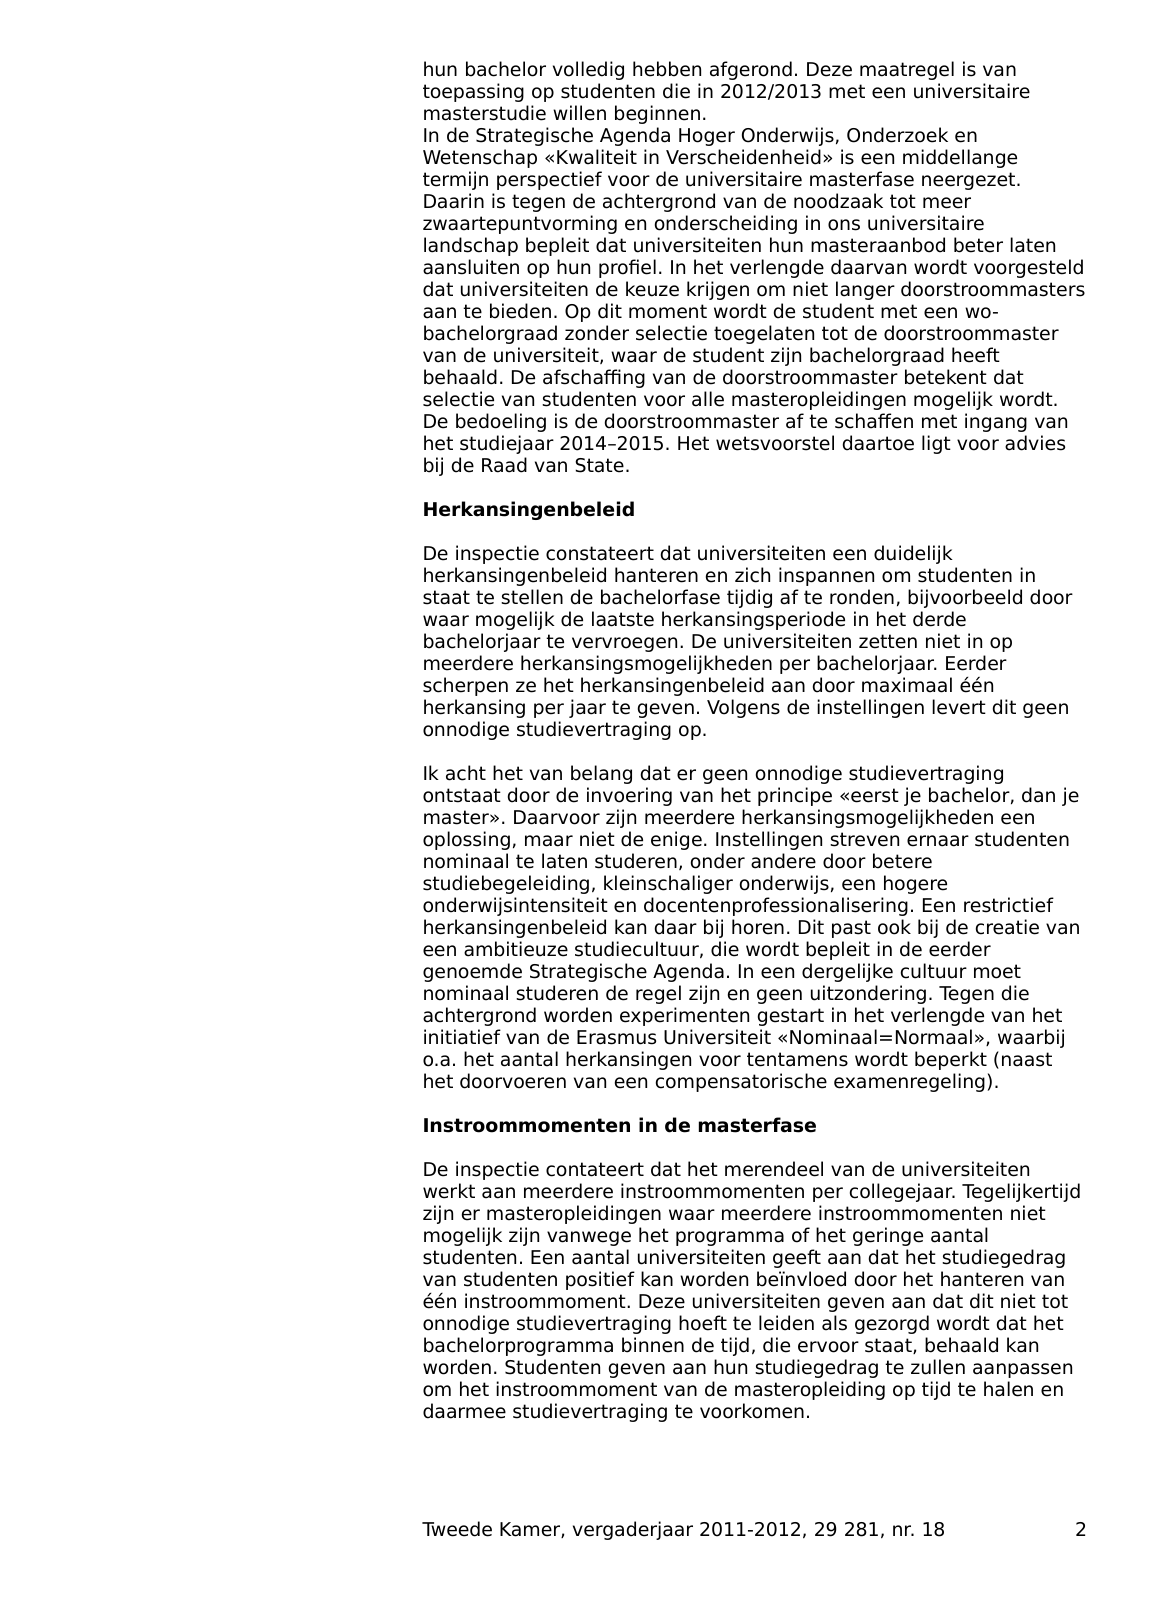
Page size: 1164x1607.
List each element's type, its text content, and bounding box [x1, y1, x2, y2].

subtitle Instroommomenten in de masterfase [422, 1115, 1087, 1137]
text De inspectie constateert dat universiteiten een duidelijk herkansingenbeleid hanteren en zich inspannen om studenten in staat te stellen de bachelorfase tijdig af te ronden, bijvoorbeeld door waar mogelijk de laatste herkansingsperiode in het derde bachelorjaar te vervroegen. De universiteiten zetten niet in op meerdere herkansingsmogelijkheden per bachelorjaar. Eerder scherpen ze het herkansingenbeleid aan door maximaal één herkansing per jaar te geven. Volgens de instellingen levert dit geen onnodige studievertraging op. [422, 543, 1087, 741]
text Ik acht het van belang dat er geen onnodige studievertraging ontstaat door de invoering van het principe «eerst je bachelor, dan je master». Daarvoor zijn meerdere herkansingsmogelijkheden een oplossing, maar niet de enige. Instellingen streven ernaar studenten nominaal te laten studeren, onder andere door betere studiebegeleiding, kleinschaliger onderwijs, een hogere onderwijsintensiteit en docentenprofessionalisering. Een restrictief herkansingenbeleid kan daar bij horen. Dit past ook bij de creatie van een ambitieuze studiecultuur, die wordt bepleit in de eerder genoemde Strategische Agenda. In een dergelijke cultuur moet nominaal studeren de regel zijn en geen uitzondering. Tegen die achtergrond worden experimenten gestart in het verlengde van het initiatief van de Erasmus Universiteit «Nominaal=Normaal», waarbij o.a. het aantal herkansingen voor tentamens wordt beperkt (naast het doorvoeren van een compensatorische examenregeling). [422, 763, 1087, 1093]
subtitle Herkansingenbeleid [422, 499, 1087, 521]
text hun bachelor volledig hebben afgerond. Deze maatregel is van toepassing op studenten die in 2012/2013 met een universitaire masterstudie willen beginnen. [422, 59, 1087, 125]
text In de Strategische Agenda Hoger Onderwijs, Onderzoek en Wetenschap «Kwaliteit in Verscheidenheid» is een middellange termijn perspectief voor de universitaire masterfase neergezet. Daarin is tegen de achtergrond van de noodzaak tot meer zwaartepuntvorming en onderscheiding in ons universitaire landschap bepleit dat universiteiten hun masteraanbod beter laten aansluiten op hun profiel. In het verlengde daarvan wordt voorgesteld dat universiteiten de keuze krijgen om niet langer doorstroommasters aan te bieden. Op dit moment wordt de student met een wo-bachelorgraad zonder selectie toegelaten tot de doorstroommaster van de universiteit, waar de student zijn bachelorgraad heeft behaald. De afschaffing van de doorstroommaster betekent dat selectie van studenten voor alle masteropleidingen mogelijk wordt. De bedoeling is de doorstroommaster af te schaffen met ingang van het studiejaar 2014–2015. Het wetsvoorstel daartoe ligt voor advies bij de Raad van State. [422, 125, 1087, 477]
text De inspectie contateert dat het merendeel van de universiteiten werkt aan meerdere instroommomenten per collegejaar. Tegelijkertijd zijn er masteropleidingen waar meerdere instroommomenten niet mogelijk zijn vanwege het programma of het geringe aantal studenten. Een aantal universiteiten geeft aan dat het studiegedrag van studenten positief kan worden beïnvloed door het hanteren van één instroommoment. Deze universiteiten geven aan dat dit niet tot onnodige studievertraging hoeft te leiden als gezorgd wordt dat het bachelorprogramma binnen de tijd, die ervoor staat, behaald kan worden. Studenten geven aan hun studiegedrag te zullen aanpassen om het instroommoment van de masteropleiding op tijd te halen en daarmee studievertraging te voorkomen. [422, 1159, 1087, 1423]
